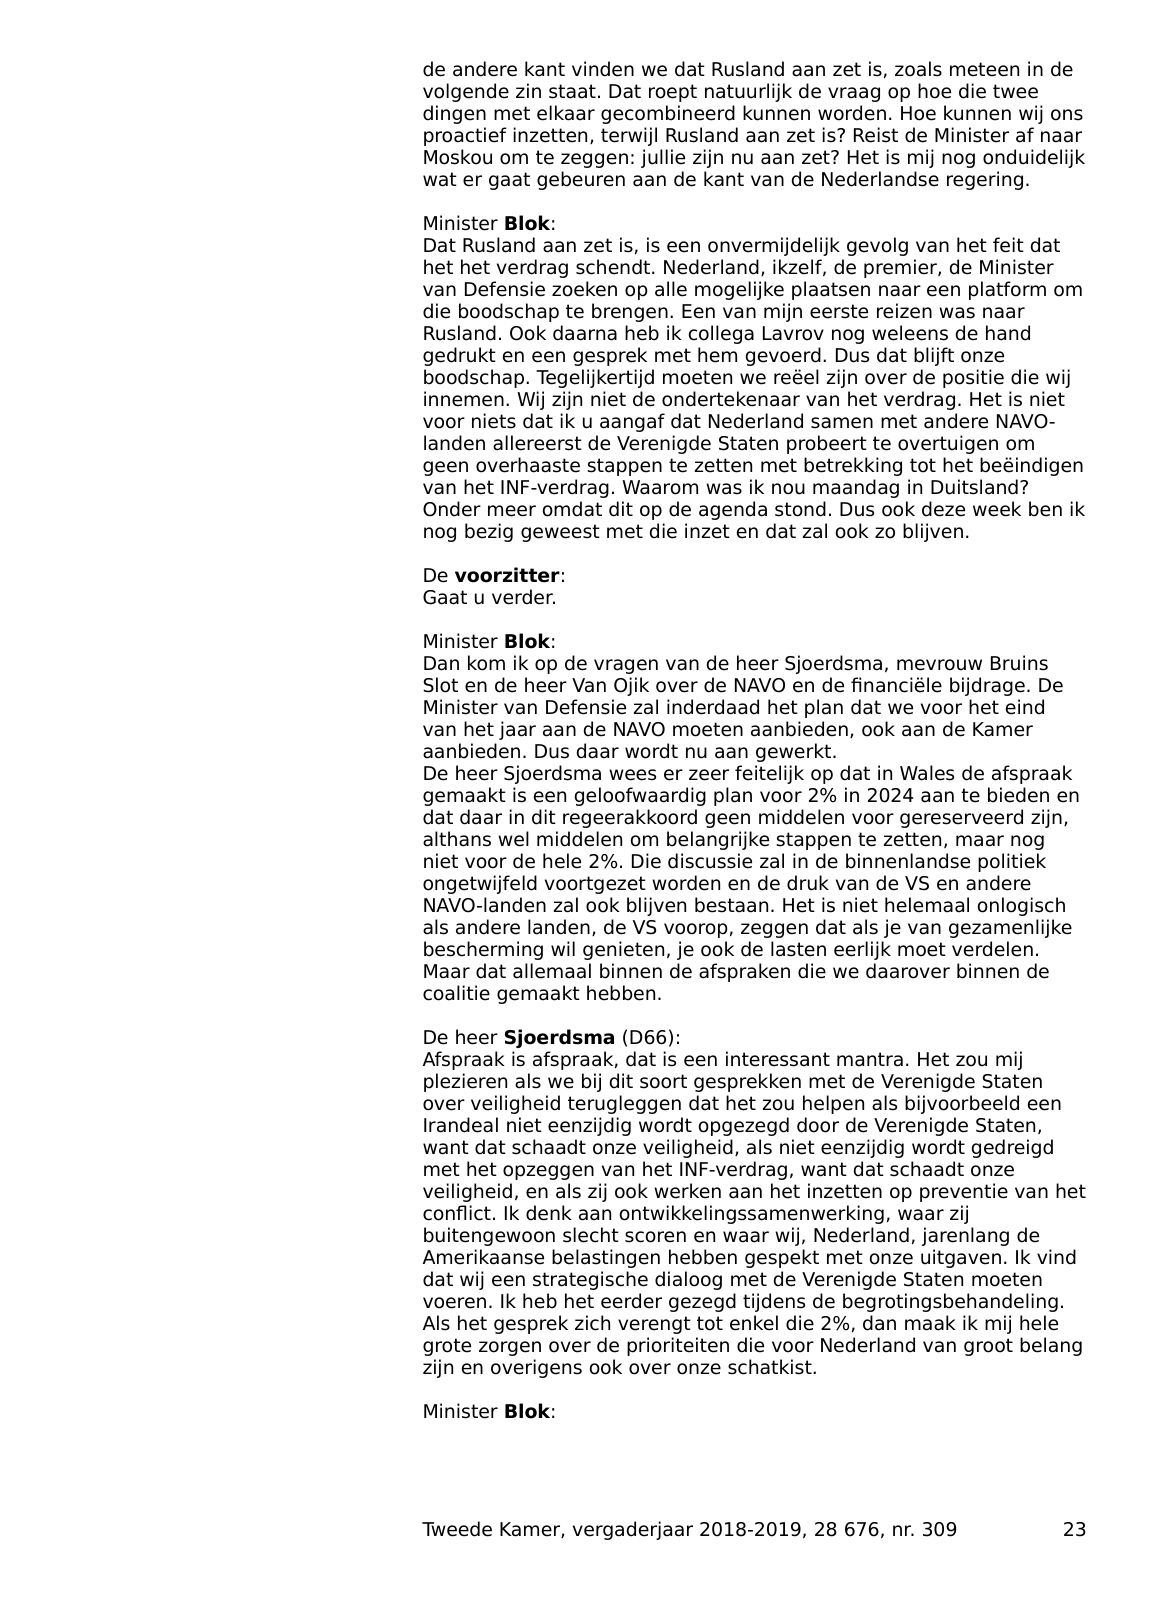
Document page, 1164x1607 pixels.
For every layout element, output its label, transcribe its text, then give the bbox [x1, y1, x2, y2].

text Afspraak is afspraak, dat is een interessant mantra. Het zou mij plezieren als we bij dit soort gesprekken met de Verenigde Staten over veiligheid terugleggen dat het zou helpen als bijvoorbeeld een Irandeal niet eenzijdig wordt opgezegd door de Verenigde Staten, want dat schaadt onze veiligheid, als niet eenzijdig wordt gedreigd met het opzeggen van het INF-verdrag, want dat schaadt onze veiligheid, en als zij ook werken aan het inzetten op preventie van het conflict. Ik denk aan ontwikkelingssamenwerking, waar zij buitengewoon slecht scoren en waar wij, Nederland, jarenlang de Amerikaanse belastingen hebben gespekt met onze uitgaven. Ik vind dat wij een strategische dialoog met de Verenigde Staten moeten voeren. Ik heb het eerder gezegd tijdens de begrotingsbehandeling. Als het gesprek zich verengt tot enkel die 2%, dan maak ik mij hele grote zorgen over de prioriteiten die voor Nederland van groot belang zijn en overigens ook over onze schatkist. [422, 1049, 1087, 1379]
text Gaat u verder. [422, 587, 1087, 609]
text de andere kant vinden we dat Rusland aan zet is, zoals meteen in de volgende zin staat. Dat roept natuurlijk de vraag op hoe die twee dingen met elkaar gecombineerd kunnen worden. Hoe kunnen wij ons proactief inzetten, terwijl Rusland aan zet is? Reist de Minister af naar Moskou om te zeggen: jullie zijn nu aan zet? Het is mij nog onduidelijk wat er gaat gebeuren aan de kant van de Nederlandse regering. [422, 59, 1087, 191]
text Dan kom ik op de vragen van de heer Sjoerdsma, mevrouw Bruins Slot en de heer Van Ojik over de NAVO en de financiële bijdrage. De Minister van Defensie zal inderdaad het plan dat we voor het eind van het jaar aan de NAVO moeten aanbieden, ook aan de Kamer aanbieden. Dus daar wordt nu aan gewerkt. [422, 653, 1087, 763]
text De heer Sjoerdsma (D66): [422, 1027, 1087, 1049]
text De voorzitter: [422, 565, 1087, 587]
text Dat Rusland aan zet is, is een onvermijdelijk gevolg van het feit dat het het verdrag schendt. Nederland, ikzelf, de premier, de Minister van Defensie zoeken op alle mogelijke plaatsen naar een platform om die boodschap te brengen. Een van mijn eerste reizen was naar Rusland. Ook daarna heb ik collega Lavrov nog weleens de hand gedrukt en een gesprek met hem gevoerd. Dus dat blijft onze boodschap. Tegelijkertijd moeten we reëel zijn over de positie die wij innemen. Wij zijn niet de ondertekenaar van het verdrag. Het is niet voor niets dat ik u aangaf dat Nederland samen met andere NAVO-landen allereerst de Verenigde Staten probeert te overtuigen om geen overhaaste stappen te zetten met betrekking tot het beëindigen van het INF-verdrag. Waarom was ik nou maandag in Duitsland? Onder meer omdat dit op de agenda stond. Dus ook deze week ben ik nog bezig geweest met die inzet en dat zal ook zo blijven. [422, 235, 1087, 543]
text Minister Blok: [422, 213, 1087, 235]
text De heer Sjoerdsma wees er zeer feitelijk op dat in Wales de afspraak gemaakt is een geloofwaardig plan voor 2% in 2024 aan te bieden en dat daar in dit regeerakkoord geen middelen voor gereserveerd zijn, althans wel middelen om belangrijke stappen te zetten, maar nog niet voor de hele 2%. Die discussie zal in de binnenlandse politiek ongetwijfeld voortgezet worden en de druk van de VS en andere NAVO-landen zal ook blijven bestaan. Het is niet helemaal onlogisch als andere landen, de VS voorop, zeggen dat als je van gezamenlijke bescherming wil genieten, je ook de lasten eerlijk moet verdelen. Maar dat allemaal binnen de afspraken die we daarover binnen de coalitie gemaakt hebben. [422, 763, 1087, 1005]
text Minister Blok: [422, 631, 1087, 653]
text Minister Blok: [422, 1401, 1087, 1423]
